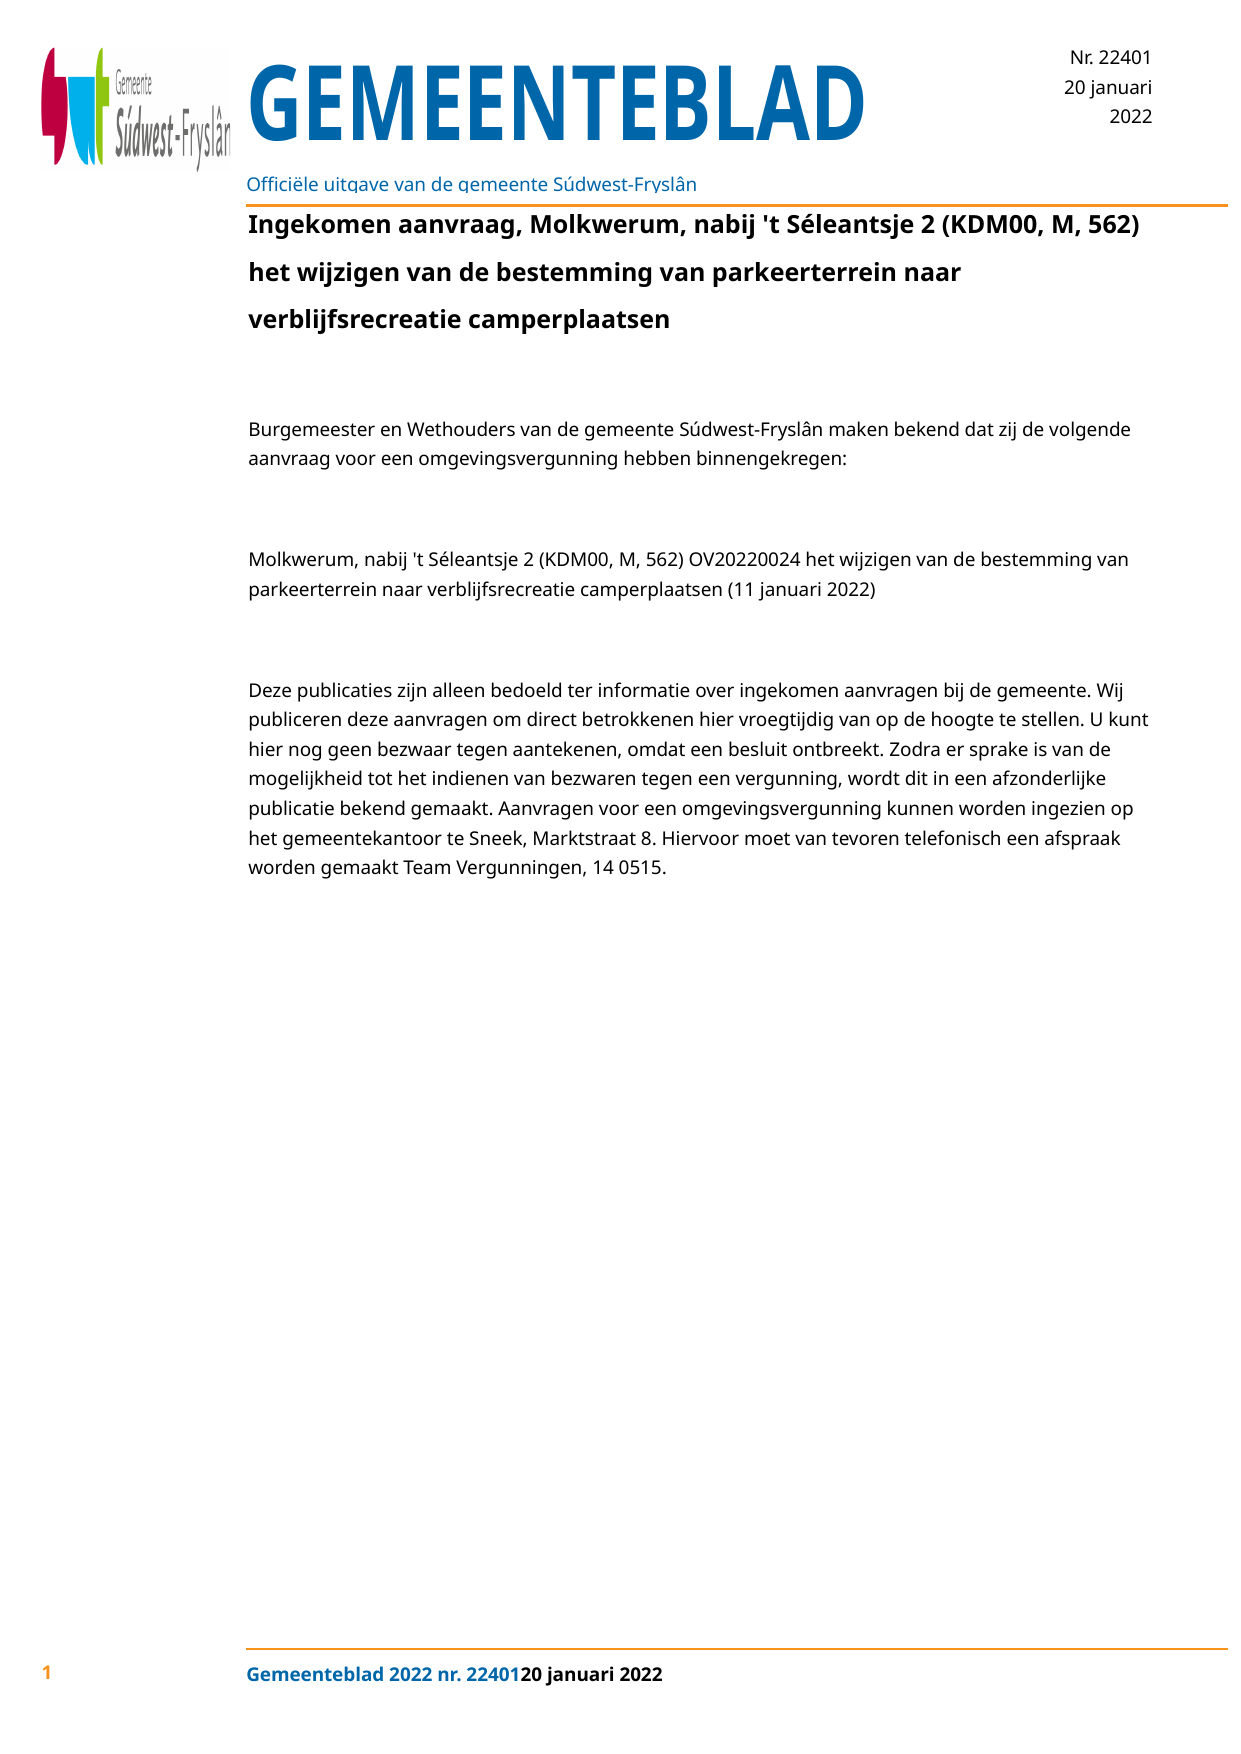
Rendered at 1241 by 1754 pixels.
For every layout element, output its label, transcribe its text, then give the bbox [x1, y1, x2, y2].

text Ingekomen aanvraag, Molkwerum, nabij 't Séleantsje 2 (KDM00, M, 562) het wijzigen van de bestemming van parkeerterrein naar verblijfsrecreatie camperplaatsen [248, 207, 1152, 336]
text Burgemeester en Wethouders van de gemeente Súdwest-Fryslân maken bekend dat zij de volgende aanvraag voor een omgevingsvergunning hebben binnengekregen: [248, 416, 1152, 471]
text Deze publicaties zijn alleen bedoeld ter informatie over ingekomen aanvragen bij de gemeente. Wij publiceren deze aanvragen om direct betrokkenen hier vroegtijdig van op de hoogte te stellen. U kunt hier nog geen bezwaar tegen aantekenen, omdat een besluit ontbreekt. Zodra er sprake is van de mogelijkheid tot het indienen van bezwaren tegen een vergunning, wordt dit in een afzonderlijke publicatie bekend gemaakt. Aanvragen voor een omgevingsvergunning kunnen worden ingezien op het gemeentekantoor te Sneek, Marktstraat 8. Hiervoor moet van tevoren telefonisch een afspraak worden gemaakt Team Vergunningen, 14 0515. [248, 677, 1152, 880]
picture [41, 47, 231, 172]
text Molkwerum, nabij 't Séleantsje 2 (KDM00, M, 562) OV20220024 het wijzigen van de bestemming van parkeerterrein naar verblijfsrecreatie camperplaatsen (11 januari 2022) [248, 546, 1152, 602]
